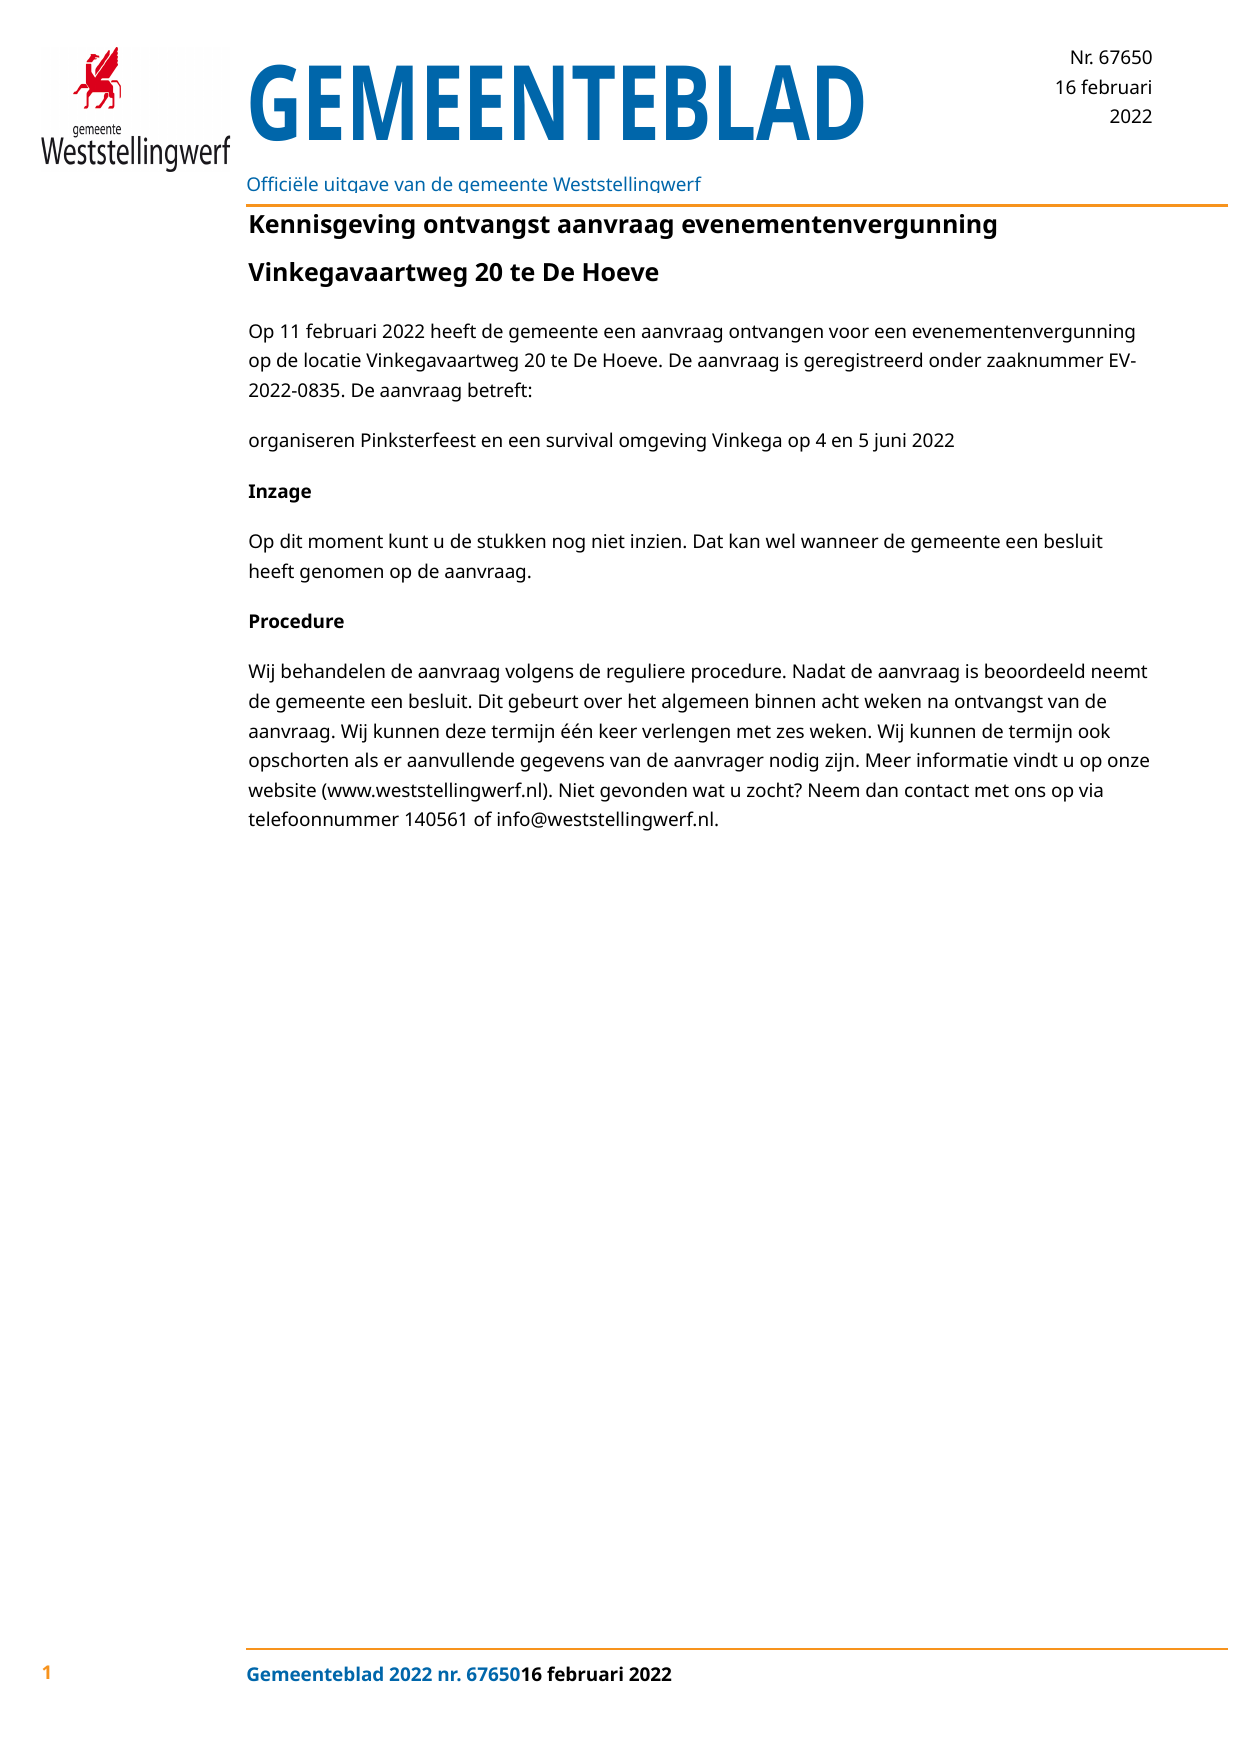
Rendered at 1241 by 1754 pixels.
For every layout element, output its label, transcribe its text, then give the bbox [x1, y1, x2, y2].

picture [41, 47, 231, 172]
text Kennisgeving ontvangst aanvraag evenementenvergunning Vinkegavaartweg 20 te De Hoeve [248, 207, 1152, 288]
text Procedure [248, 608, 1152, 634]
text Inzage [248, 478, 1152, 504]
text Wij behandelen de aanvraag volgens de reguliere procedure. Nadat de aanvraag is beoordeeld neemt de gemeente een besluit. Dit gebeurt over het algemeen binnen acht weken na ontvangst van de aanvraag. Wij kunnen deze termijn één keer verlengen met zes weken. Wij kunnen de termijn ook opschorten als er aanvullende gegevens van de aanvrager nodig zijn. Meer informatie vindt u op onze website (www.weststellingwerf.nl). Niet gevonden wat u zocht? Neem dan contact met ons op via telefoonnummer 140561 of info@weststellingwerf.nl. [248, 659, 1152, 832]
text Op dit moment kunt u de stukken nog niet inzien. Dat kan wel wanneer de gemeente een besluit heeft genomen op de aanvraag. [248, 528, 1152, 584]
text Op 11 februari 2022 heeft de gemeente een aanvraag ontvangen voor een evenementenvergunning op de locatie Vinkegavaartweg 20 te De Hoeve. De aanvraag is geregistreerd onder zaaknummer EV-2022-0835. De aanvraag betreft: [248, 318, 1152, 403]
text organiseren Pinksterfeest en een survival omgeving Vinkega op 4 en 5 juni 2022 [248, 427, 1152, 453]
